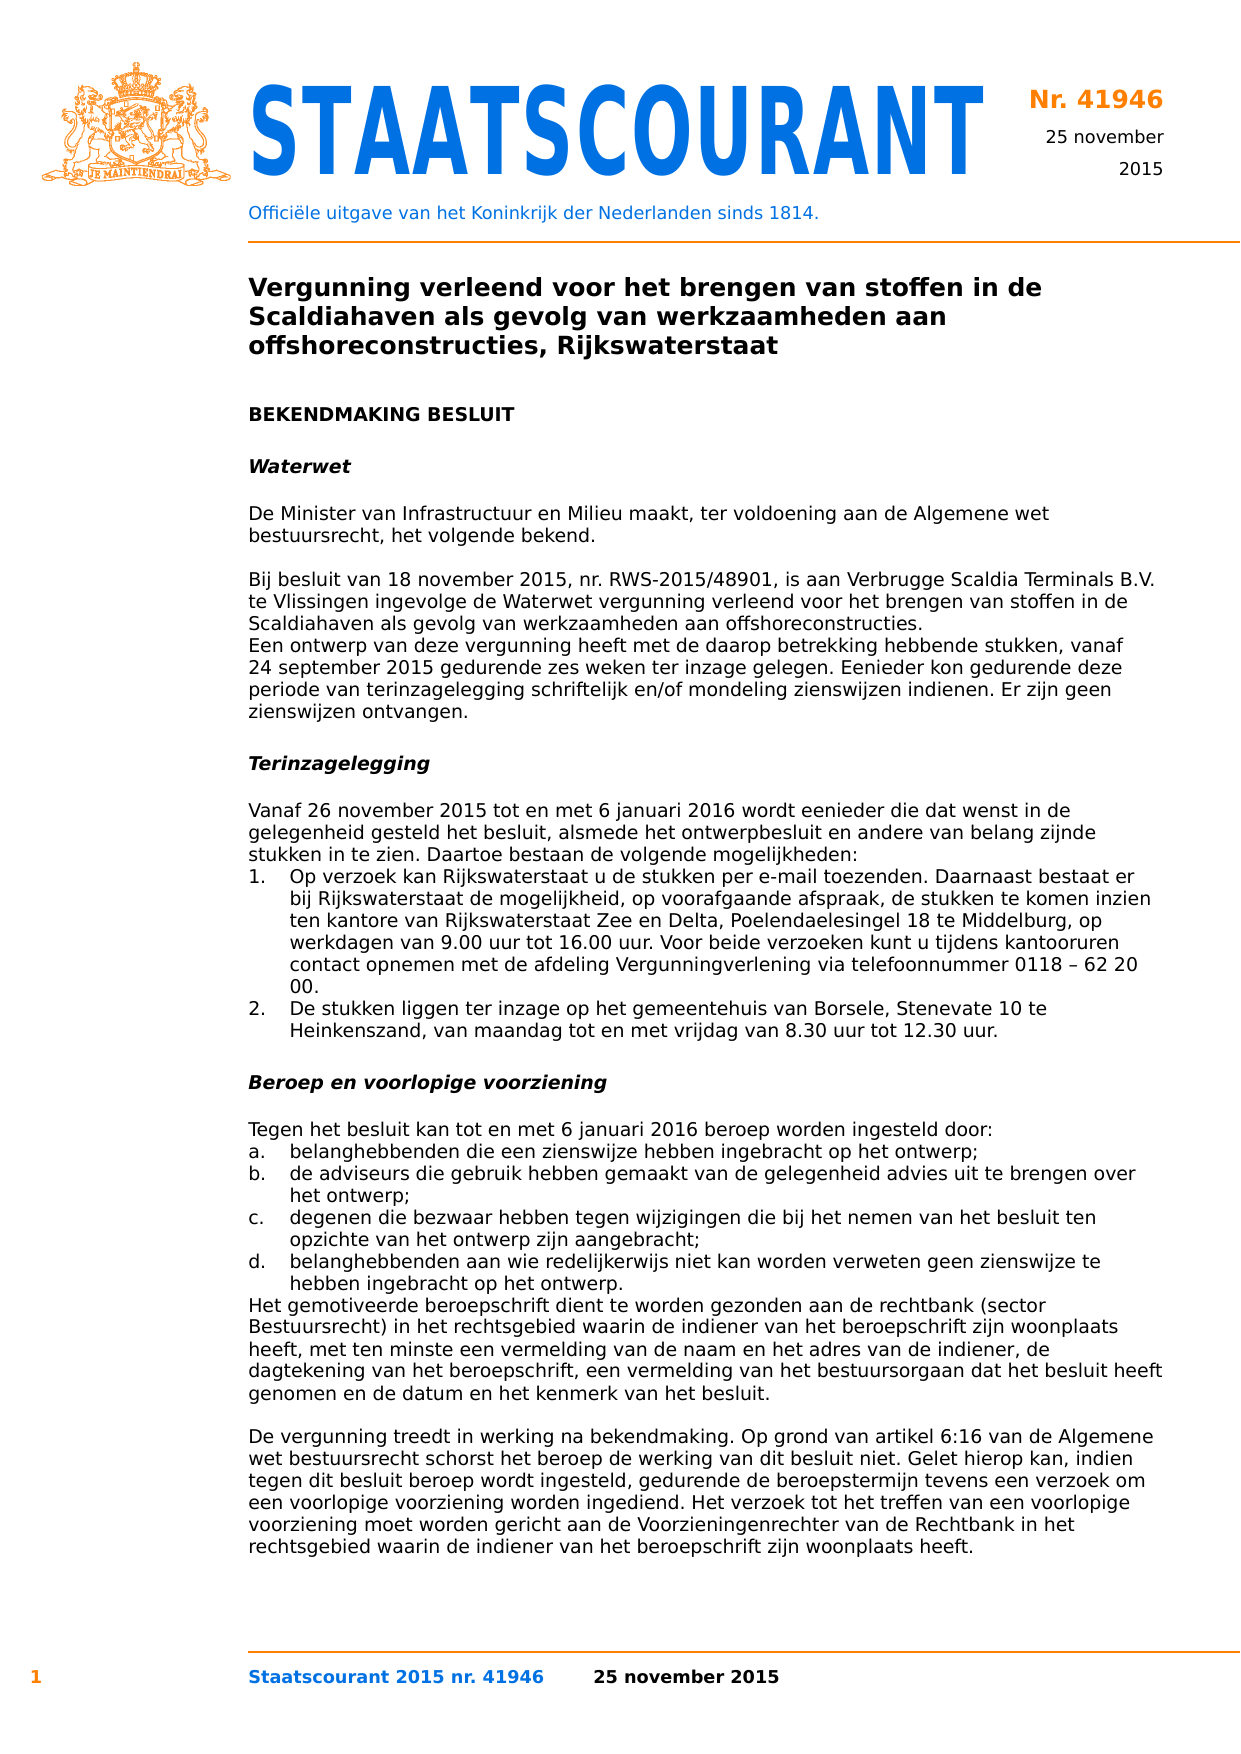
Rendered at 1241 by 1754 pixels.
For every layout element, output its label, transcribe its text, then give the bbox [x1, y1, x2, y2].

subtitle Beroep en voorlopige voorziening [248, 1072, 1163, 1094]
text d. belanghebbenden aan wie redelijkerwijs niet kan worden verweten geen zienswijze te hebben ingebracht op het ontwerp. [248, 1251, 1163, 1294]
table_cell 25 november [998, 121, 1240, 153]
subtitle Waterwet [248, 456, 1163, 478]
table_cell Officiële uitgave van het Koninkrijk der Nederlanden sinds 1814. [248, 203, 1240, 241]
text Tegen het besluit kan tot en met 6 januari 2016 beroep worden ingesteld door: [248, 1119, 1163, 1141]
picture [41, 62, 231, 186]
text De Minister van Infrastructuur en Milieu maakt, ter voldoening aan de Algemene wet bestuursrecht, het volgende bekend. [248, 503, 1163, 547]
subtitle Vergunning verleend voor het brengen van stoffen in de Scaldiahaven als gevolg van werkzaamheden aan offshoreconstructies, Rijkswaterstaat [248, 273, 1163, 361]
text 1. Op verzoek kan Rijkswaterstaat u de stukken per e-mail toezenden. Daarnaast bestaat er bij Rijkswaterstaat de mogelijkheid, op voorafgaande afspraak, de stukken te komen inzien ten kantore van Rijkswaterstaat Zee en Delta, Poelendaelesingel 18 te Middelburg, op werkdagen van 9.00 uur tot 16.00 uur. Voor beide verzoeken kunt u tijdens kantooruren contact opnemen met de afdeling Vergunningverlening via telefoonnummer 0118 – 62 20 00. [248, 866, 1163, 998]
subtitle BEKENDMAKING BESLUIT [248, 404, 1163, 426]
table_cell 2015 [998, 153, 1240, 203]
text 2. De stukken liggen ter inzage op het gemeentehuis van Borsele, Stenevate 10 te Heinkenszand, van maandag tot en met vrijdag van 8.30 uur tot 12.30 uur. [248, 998, 1163, 1042]
subtitle Terinzagelegging [248, 753, 1163, 775]
text Het gemotiveerde beroepschrift dient te worden gezonden aan de rechtbank (sector Bestuursrecht) in het rechtsgebied waarin de indiener van het beroepschrift zijn woonplaats heeft, met ten minste een vermelding van de naam en het adres van de indiener, de dagtekening van het beroepschrift, een vermelding van het bestuursorgaan dat het besluit heeft genomen en de datum en het kenmerk van het besluit. [248, 1294, 1163, 1404]
table_header STAATSCOURANT [248, 62, 998, 203]
text Een ontwerp van deze vergunning heeft met de daarop betrekking hebbende stukken, vanaf 24 september 2015 gedurende zes weken ter inzage gelegen. Eenieder kon gedurende deze periode van terinzagelegging schriftelijk en/of mondeling zienswijzen indienen. Er zijn geen zienswijzen ontvangen. [248, 635, 1163, 723]
text b. de adviseurs die gebruik hebben gemaakt van de gelegenheid advies uit te brengen over het ontwerp; [248, 1163, 1163, 1207]
text a. belanghebbenden die een zienswijze hebben ingebracht op het ontwerp; [248, 1141, 1163, 1163]
text Bij besluit van 18 november 2015, nr. RWS-2015/48901, is aan Verbrugge Scaldia Terminals B.V. te Vlissingen ingevolge de Waterwet vergunning verleend voor het brengen van stoffen in de Scaldiahaven als gevolg van werkzaamheden aan offshoreconstructies. [248, 569, 1163, 635]
table_header Nr. 41946 [998, 62, 1240, 121]
table_header [25, 62, 248, 241]
text c. degenen die bezwaar hebben tegen wijzigingen die bij het nemen van het besluit ten opzichte van het ontwerp zijn aangebracht; [248, 1207, 1163, 1251]
text Vanaf 26 november 2015 tot en met 6 januari 2016 wordt eenieder die dat wenst in de gelegenheid gesteld het besluit, alsmede het ontwerpbesluit en andere van belang zijnde stukken in te zien. Daartoe bestaan de volgende mogelijkheden: [248, 800, 1163, 866]
text De vergunning treedt in werking na bekendmaking. Op grond van artikel 6:16 van de Algemene wet bestuursrecht schorst het beroep de werking van dit besluit niet. Gelet hierop kan, indien tegen dit besluit beroep wordt ingesteld, gedurende de beroepstermijn tevens een verzoek om een voorlopige voorziening worden ingediend. Het verzoek tot het treffen van een voorlopige voorziening moet worden gericht aan de Voorzieningenrechter van de Rechtbank in het rechtsgebied waarin de indiener van het beroepschrift zijn woonplaats heeft. [248, 1426, 1163, 1558]
